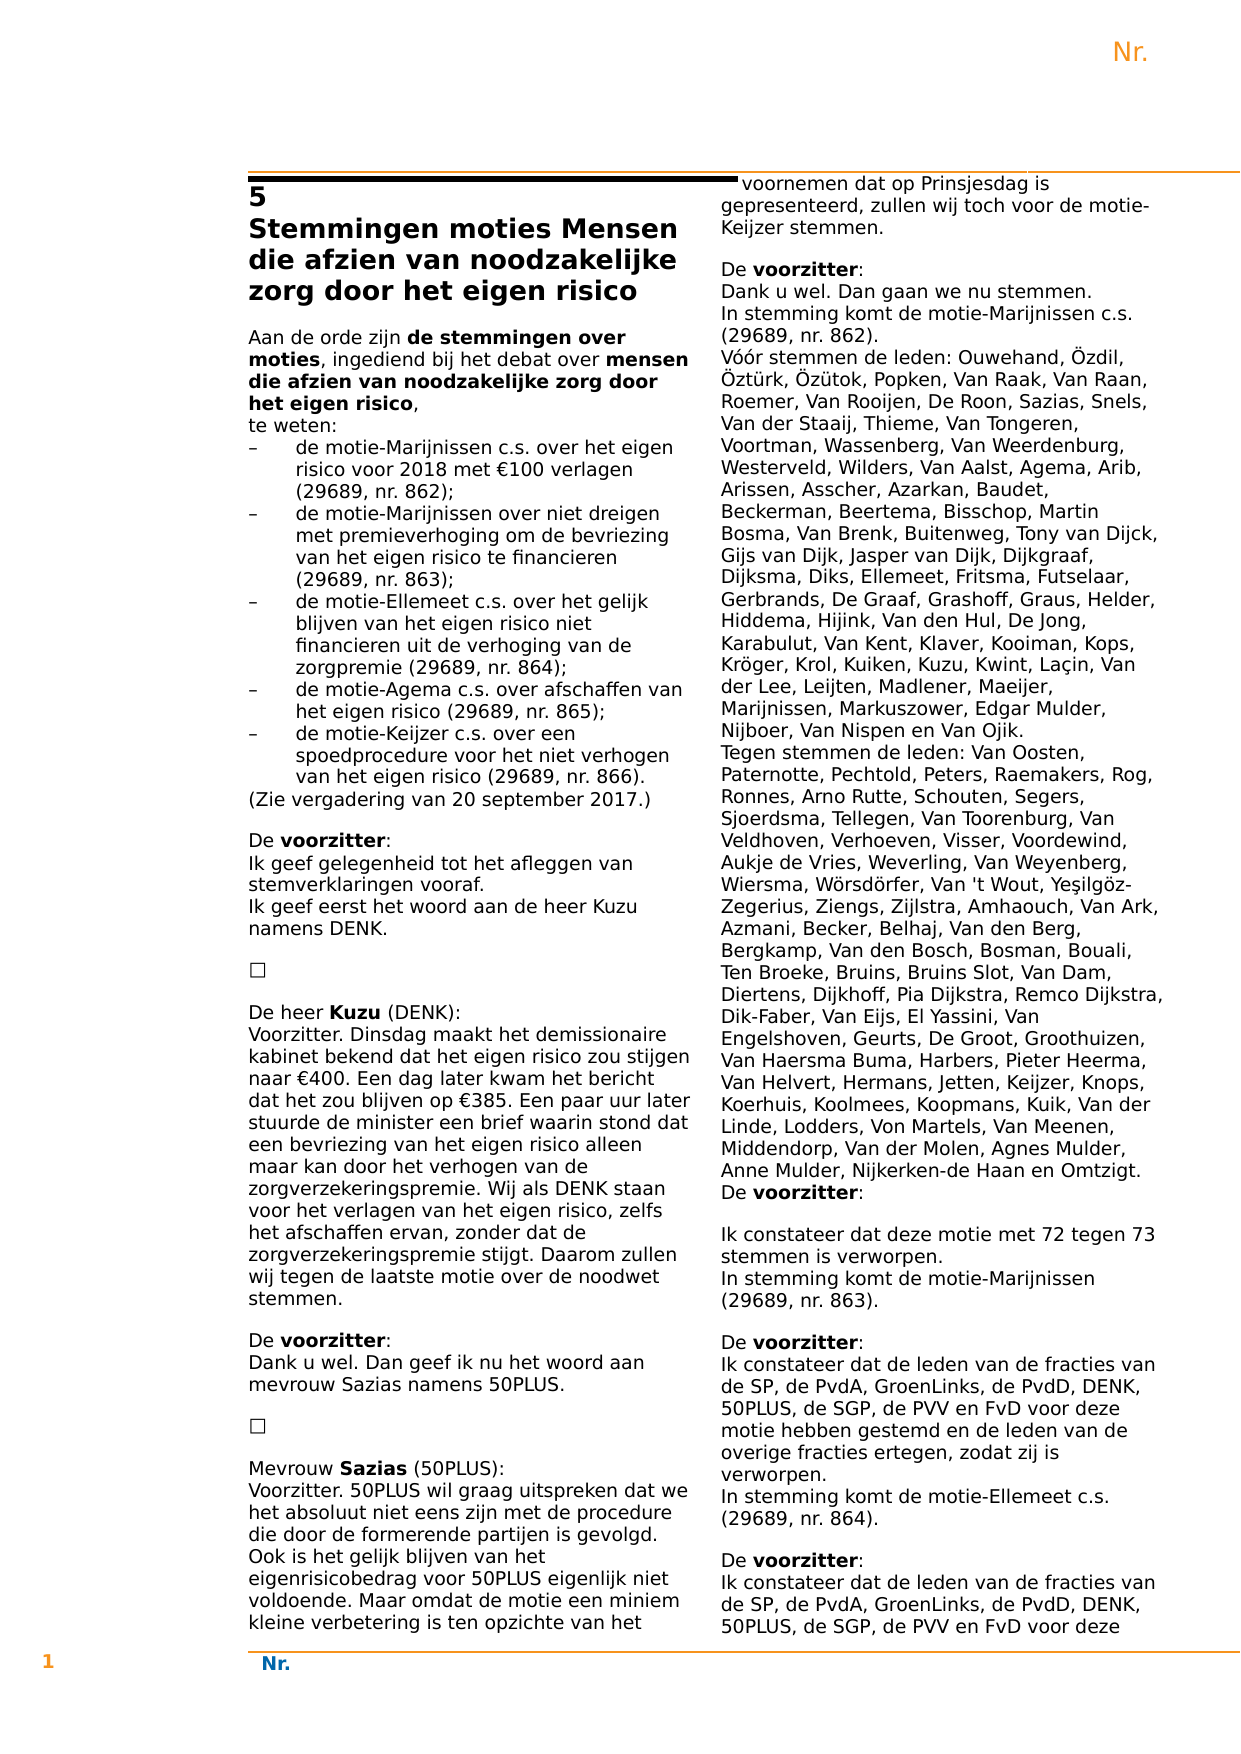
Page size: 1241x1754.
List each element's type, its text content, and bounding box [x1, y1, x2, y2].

text Ik geef eerst het woord aan de heer Kuzu namens DENK. [248, 896, 691, 940]
text Mevrouw Sazias (50PLUS): [248, 1458, 691, 1480]
text De voorzitter: [721, 1182, 1163, 1204]
title 5 Stemmingen moties Mensen die afzien van noodzakelijke zorg door het eigen risico [248, 182, 691, 307]
text Dank u wel. Dan gaan we nu stemmen. [721, 281, 1163, 303]
text De voorzitter: [248, 830, 691, 852]
text In stemming komt de motie-Marijnissen c.s. (29689, nr. 862). [721, 303, 1163, 347]
list de motie-Marijnissen over niet dreigen met premieverhoging om de bevriezing van het eigen risico te financieren (29689, nr. 863); [248, 503, 691, 591]
text De voorzitter: [248, 1330, 691, 1352]
list de motie-Marijnissen c.s. over het eigen risico voor 2018 met €100 verlagen (29689, nr. 862); [248, 437, 691, 503]
list de motie-Agema c.s. over afschaffen van het eigen risico (29689, nr. 865); [248, 678, 691, 722]
text voornemen dat op Prinsjesdag is gepresenteerd, zullen wij toch voor de motie-Keijzer stemmen. [721, 173, 1163, 239]
text (Zie vergadering van 20 september 2017.) [248, 788, 691, 810]
text te weten: [248, 415, 691, 437]
text Ik constateer dat de leden van de fracties van de SP, de PvdA, GroenLinks, de PvdD, DENK, 50PLUS, de SGP, de PVV en FvD voor deze [721, 1572, 1163, 1637]
list de motie-Ellemeet c.s. over het gelijk blijven van het eigen risico niet financieren uit de verhoging van de zorgpremie (29689, nr. 864); [248, 591, 691, 678]
text ⬜ [248, 960, 691, 982]
list de motie-Keijzer c.s. over een spoedprocedure voor het niet verhogen van het eigen risico (29689, nr. 866). [248, 722, 691, 788]
text Ik constateer dat deze motie met 72 tegen 73 stemmen is verworpen. [721, 1224, 1163, 1268]
text Ik geef gelegenheid tot het afleggen van stemverklaringen vooraf. [248, 852, 691, 896]
text Voorzitter. Dinsdag maakt het demissionaire kabinet bekend dat het eigen risico zou stijgen naar €400. Een dag later kwam het bericht dat het zou blijven op €385. Een paar uur later stuurde de minister een brief waarin stond dat een bevriezing van het eigen risico alleen maar kan door het verhogen van de zorgverzekeringspremie. Wij als DENK staan voor het verlagen van het eigen risico, zelfs het afschaffen ervan, zonder dat de zorgverzekeringspremie stijgt. Daarom zullen wij tegen de laatste motie over de noodwet stemmen. [248, 1024, 691, 1310]
text Voorzitter. 50PLUS wil graag uitspreken dat we het absoluut niet eens zijn met de procedure die door de formerende partijen is gevolgd. Ook is het gelijk blijven van het eigenrisicobedrag voor 50PLUS eigenlijk niet voldoende. Maar omdat de motie een miniem kleine verbetering is ten opzichte van het [248, 1480, 691, 1634]
text Tegen stemmen de leden: Van Oosten, Paternotte, Pechtold, Peters, Raemakers, Rog, Ronnes, Arno Rutte, Schouten, Segers, Sjoerdsma, Tellegen, Van Toorenburg, Van Veldhoven, Verhoeven, Visser, Voordewind, Aukje de Vries, Weverling, Van Weyenberg, Wiersma, Wörsdörfer, Van 't Wout, Yeşilgöz-Zegerius, Ziengs, Zijlstra, Amhaouch, Van Ark, Azmani, Becker, Belhaj, Van den Berg, Bergkamp, Van den Bosch, Bosman, Bouali, Ten Broeke, Bruins, Bruins Slot, Van Dam, Diertens, Dijkhoff, Pia Dijkstra, Remco Dijkstra, Dik-Faber, Van Eijs, El Yassini, Van Engelshoven, Geurts, De Groot, Groothuizen, Van Haersma Buma, Harbers, Pieter Heerma, Van Helvert, Hermans, Jetten, Keijzer, Knops, Koerhuis, Koolmees, Koopmans, Kuik, Van der Linde, Lodders, Von Martels, Van Meenen, Middendorp, Van der Molen, Agnes Mulder, Anne Mulder, Nijkerken-de Haan en Omtzigt. [721, 742, 1163, 1182]
text Vóór stemmen de leden: Ouwehand, Özdil, Öztürk, Özütok, Popken, Van Raak, Van Raan, Roemer, Van Rooijen, De Roon, Sazias, Snels, Van der Staaij, Thieme, Van Tongeren, Voortman, Wassenberg, Van Weerdenburg, Westerveld, Wilders, Van Aalst, Agema, Arib, Arissen, Asscher, Azarkan, Baudet, Beckerman, Beertema, Bisschop, Martin Bosma, Van Brenk, Buitenweg, Tony van Dijck, Gijs van Dijk, Jasper van Dijk, Dijkgraaf, Dijksma, Diks, Ellemeet, Fritsma, Futselaar, Gerbrands, De Graaf, Grashoff, Graus, Helder, Hiddema, Hijink, Van den Hul, De Jong, Karabulut, Van Kent, Klaver, Kooiman, Kops, Kröger, Krol, Kuiken, Kuzu, Kwint, Laçin, Van der Lee, Leijten, Madlener, Maeijer, Marijnissen, Markuszower, Edgar Mulder, Nijboer, Van Nispen en Van Ojik. [721, 347, 1163, 742]
text In stemming komt de motie-Marijnissen (29689, nr. 863). [721, 1268, 1163, 1312]
text De heer Kuzu (DENK): [248, 1002, 691, 1024]
text De voorzitter: [721, 1549, 1163, 1572]
text ⬜ [248, 1416, 691, 1438]
text In stemming komt de motie-Ellemeet c.s. (29689, nr. 864). [721, 1486, 1163, 1529]
text Dank u wel. Dan geef ik nu het woord aan mevrouw Sazias namens 50PLUS. [248, 1352, 691, 1396]
text De voorzitter: [721, 259, 1163, 281]
text Ik constateer dat de leden van de fracties van de SP, de PvdA, GroenLinks, de PvdD, DENK, 50PLUS, de SGP, de PVV en FvD voor deze motie hebben gestemd en de leden van de overige fracties ertegen, zodat zij is verworpen. [721, 1354, 1163, 1486]
text Aan de orde zijn de stemmingen over moties, ingediend bij het debat over mensen die afzien van noodzakelijke zorg door het eigen risico, [248, 327, 691, 415]
text De voorzitter: [721, 1332, 1163, 1354]
